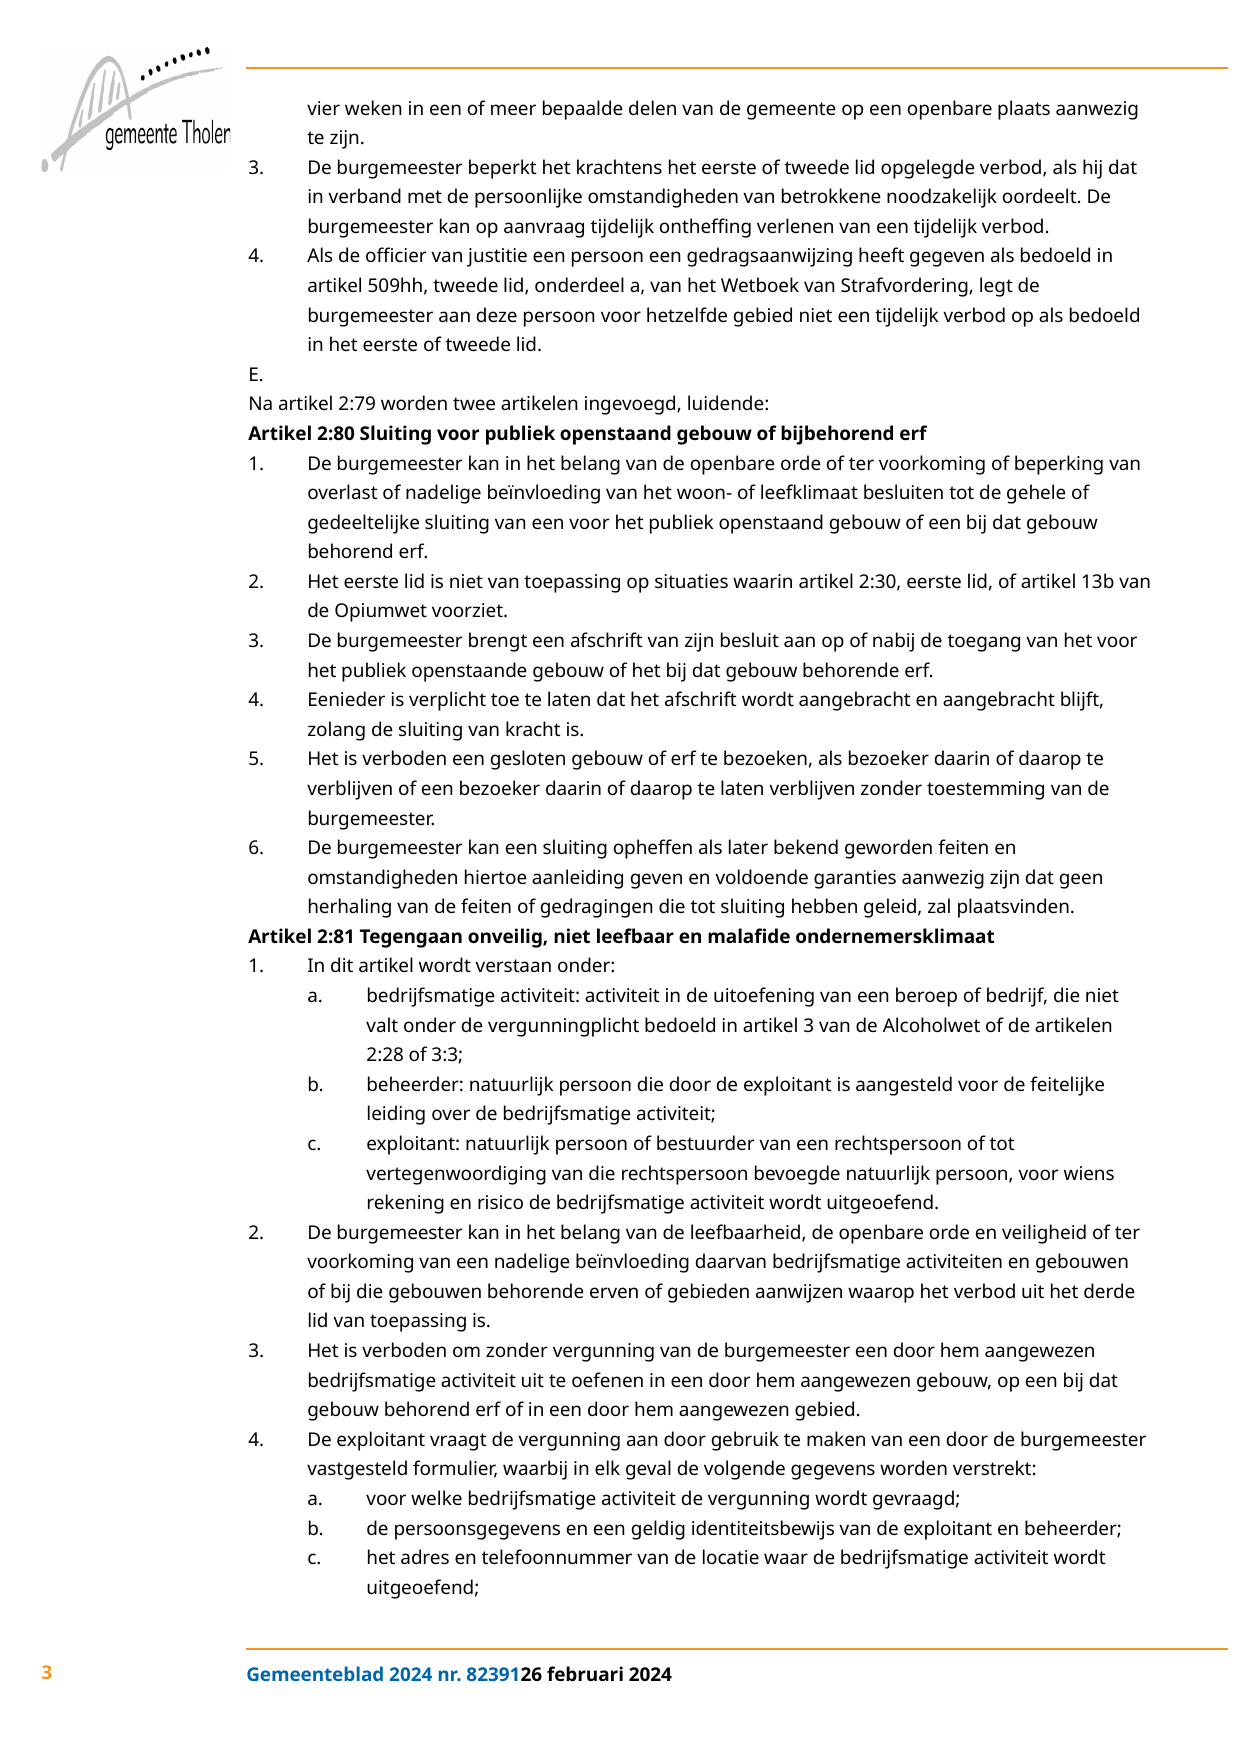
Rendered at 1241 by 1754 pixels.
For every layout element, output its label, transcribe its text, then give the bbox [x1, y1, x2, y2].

list De burgemeester brengt een afschrift van zijn besluit aan op of nabij de toegang van het voor het publiek openstaande gebouw of het bij dat gebouw behorende erf. [248, 627, 1152, 683]
list De burgemeester kan in het belang van de openbare orde of ter voorkoming of beperking van overlast of nadelige beïnvloeding van het woon- of leefklimaat besluiten tot de gehele of gedeeltelijke sluiting van een voor het publiek openstaand gebouw of een bij dat gebouw behorend erf. [248, 450, 1152, 564]
list In dit artikel wordt verstaan onder: [248, 953, 1152, 978]
list De burgemeester kan in het belang van de leefbaarheid, de openbare orde en veiligheid of ter voorkoming van een nadelige beïnvloeding daarvan bedrijfsmatige activiteiten en gebouwen of bij die gebouwen behorende erven of gebieden aanwijzen waarop het verbod uit het derde lid van toepassing is. [248, 1219, 1152, 1333]
list De exploitant vraagt de vergunning aan door gebruik te maken van een door de burgemeester vastgesteld formulier, waarbij in elk geval de volgende gegevens worden verstrekt: [248, 1426, 1152, 1481]
text E. [248, 361, 1152, 387]
text Artikel 2:81 Tegengaan onveilig, niet leefbaar en malafide ondernemersklimaat [248, 923, 1152, 949]
list Als de officier van justitie een persoon een gedragsaanwijzing heeft gegeven als bedoeld in artikel 509hh, tweede lid, onderdeel a, van het Wetboek van Strafvordering, legt de burgemeester aan deze persoon voor hetzelfde gebied niet een tijdelijk verbod op als bedoeld in het eerste of tweede lid. [248, 243, 1152, 357]
list Het is verboden een gesloten gebouw of erf te bezoeken, als bezoeker daarin of daarop te verblijven of een bezoeker daarin of daarop te laten verblijven zonder toestemming van de burgemeester. [248, 746, 1152, 831]
list het adres en telefoonnummer van de locatie waar de bedrijfsmatige activiteit wordt uitgeoefend; [307, 1544, 1152, 1600]
text Na artikel 2:79 worden twee artikelen ingevoegd, luidende: [248, 391, 1152, 416]
list Het eerste lid is niet van toepassing op situaties waarin artikel 2:30, eerste lid, of artikel 13b van de Opiumwet voorziet. [248, 568, 1152, 623]
list Eenieder is verplicht toe te laten dat het afschrift wordt aangebracht en aangebracht blijft, zolang de sluiting van kracht is. [248, 686, 1152, 742]
list voor welke bedrijfsmatige activiteit de vergunning wordt gevraagd; [307, 1485, 1152, 1511]
list De burgemeester beperkt het krachtens het eerste of tweede lid opgelegde verbod, als hij dat in verband met de persoonlijke omstandigheden van betrokkene noodzakelijk oordeelt. De burgemeester kan op aanvraag tijdelijk ontheffing verlenen van een tijdelijk verbod. [248, 154, 1152, 239]
list bedrijfsmatige activiteit: activiteit in de uitoefening van een beroep of bedrijf, die niet valt onder de vergunningplicht bedoeld in artikel 3 van de Alcoholwet of de artikelen 2:28 of 3:3; [307, 982, 1152, 1067]
list De burgemeester kan een sluiting opheffen als later bekend geworden feiten en omstandigheden hiertoe aanleiding geven en voldoende garanties aanwezig zijn dat geen herhaling van de feiten of gedragingen die tot sluiting hebben geleid, zal plaatsvinden. [248, 834, 1152, 919]
list Het is verboden om zonder vergunning van de burgemeester een door hem aangewezen bedrijfsmatige activiteit uit te oefenen in een door hem aangewezen gebouw, op een bij dat gebouw behorend erf of in een door hem aangewezen gebied. [248, 1337, 1152, 1422]
list beheerder: natuurlijk persoon die door de exploitant is aangesteld voor de feitelijke leiding over de bedrijfsmatige activiteit; [307, 1071, 1152, 1126]
list exploitant: natuurlijk persoon of bestuurder van een rechtspersoon of tot vertegenwoordiging van die rechtspersoon bevoegde natuurlijk persoon, voor wiens rekening en risico de bedrijfsmatige activiteit wordt uitgeoefend. [307, 1130, 1152, 1215]
picture [41, 47, 231, 172]
list de persoonsgegevens en een geldig identiteitsbewijs van de exploitant en beheerder; [307, 1515, 1152, 1541]
text Artikel 2:80 Sluiting voor publiek openstaand gebouw of bijbehorend erf [248, 420, 1152, 446]
list vier weken in een of meer bepaalde delen van de gemeente op een openbare plaats aanwezig te zijn. [248, 95, 1152, 150]
